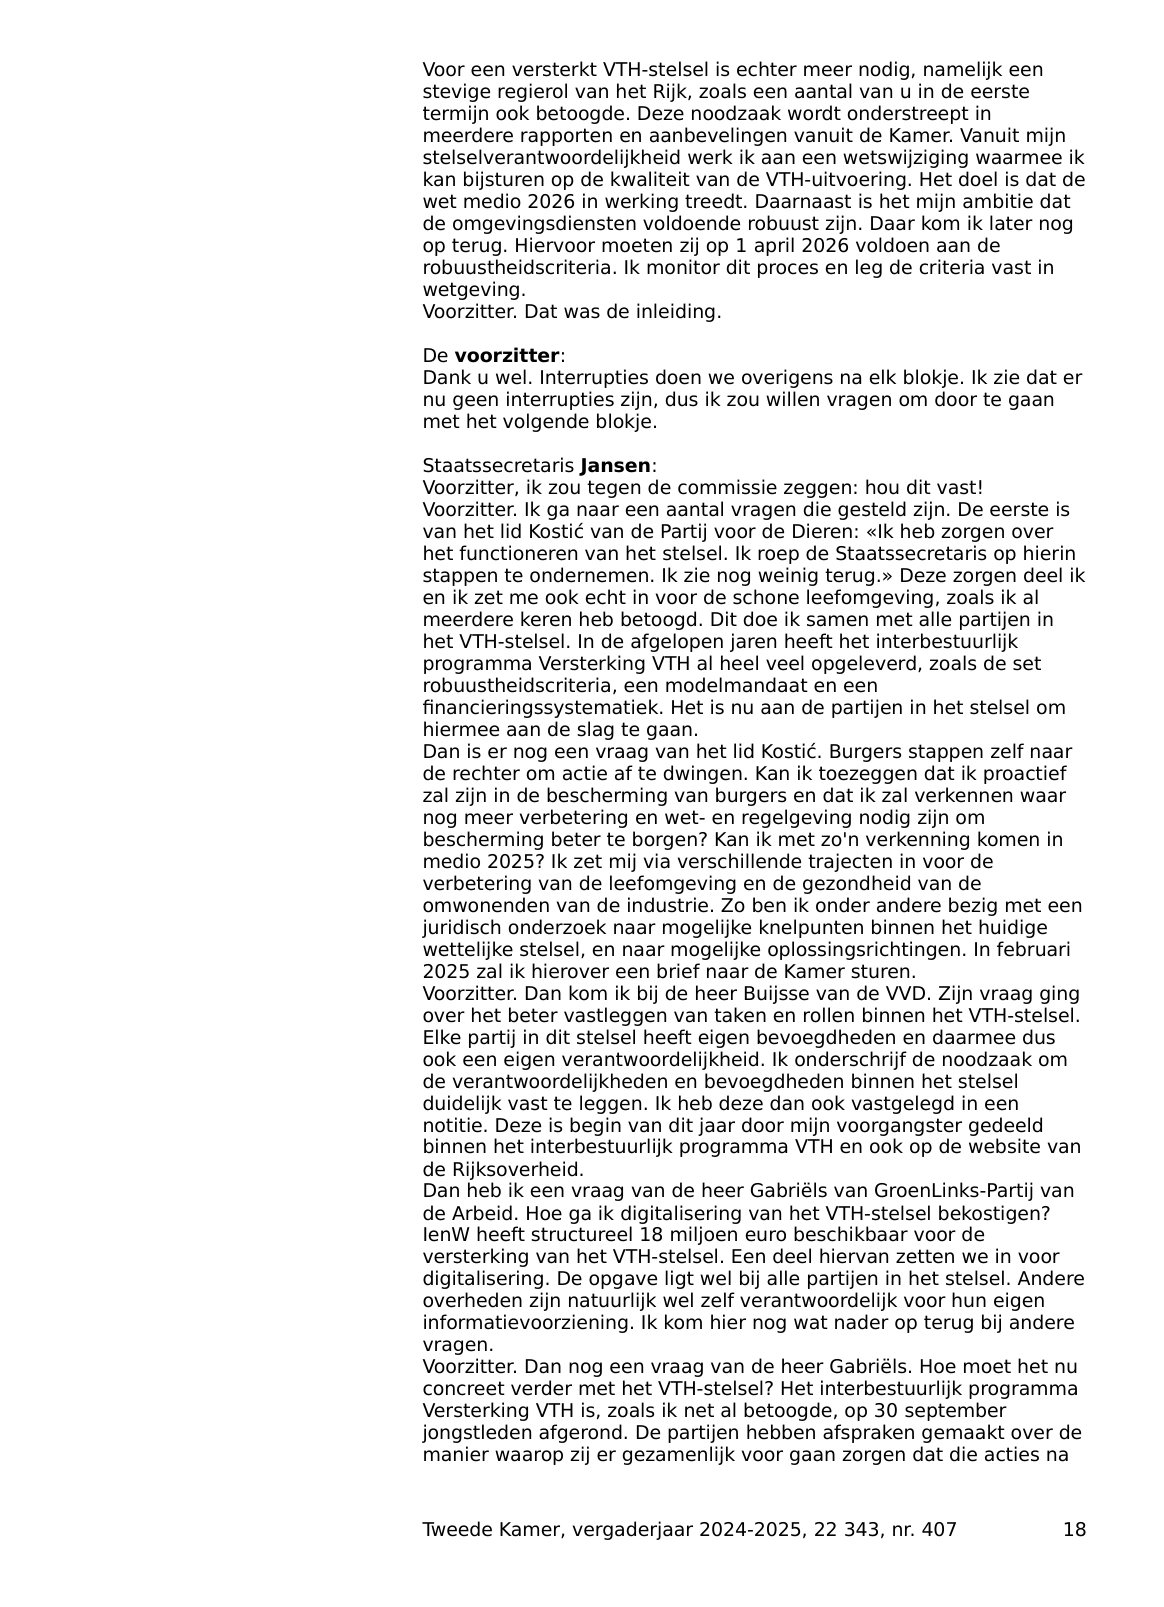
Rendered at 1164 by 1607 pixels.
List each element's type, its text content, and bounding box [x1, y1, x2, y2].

text Dan heb ik een vraag van de heer Gabriëls van GroenLinks-Partij van de Arbeid. Hoe ga ik digitalisering van het VTH-stelsel bekostigen? IenW heeft structureel 18 miljoen euro beschikbaar voor de versterking van het VTH-stelsel. Een deel hiervan zetten we in voor digitalisering. De opgave ligt wel bij alle partijen in het stelsel. Andere overheden zijn natuurlijk wel zelf verantwoordelijk voor hun eigen informatievoorziening. Ik kom hier nog wat nader op terug bij andere vragen. [422, 1180, 1087, 1356]
text Voorzitter. Dan nog een vraag van de heer Gabriëls. Hoe moet het nu concreet verder met het VTH-stelsel? Het interbestuurlijk programma Versterking VTH is, zoals ik net al betoogde, op 30 september jongstleden afgerond. De partijen hebben afspraken gemaakt over de manier waarop zij er gezamenlijk voor gaan zorgen dat die acties na [422, 1356, 1087, 1466]
text Voorzitter. Dan kom ik bij de heer Buijsse van de VVD. Zijn vraag ging over het beter vastleggen van taken en rollen binnen het VTH-stelsel. Elke partij in dit stelsel heeft eigen bevoegdheden en daarmee dus ook een eigen verantwoordelijkheid. Ik onderschrijf de noodzaak om de verantwoordelijkheden en bevoegdheden binnen het stelsel duidelijk vast te leggen. Ik heb deze dan ook vastgelegd in een notitie. Deze is begin van dit jaar door mijn voorgangster gedeeld binnen het interbestuurlijk programma VTH en ook op de website van de Rijksoverheid. [422, 983, 1087, 1180]
text Voorzitter. Ik ga naar een aantal vragen die gesteld zijn. De eerste is van het lid Kostić van de Partij voor de Dieren: «Ik heb zorgen over het functioneren van het stelsel. Ik roep de Staatssecretaris op hierin stappen te ondernemen. Ik zie nog weinig terug.» Deze zorgen deel ik en ik zet me ook echt in voor de schone leefomgeving, zoals ik al meerdere keren heb betoogd. Dit doe ik samen met alle partijen in het VTH-stelsel. In de afgelopen jaren heeft het interbestuurlijk programma Versterking VTH al heel veel opgeleverd, zoals de set robuustheidscriteria, een modelmandaat en een financieringssystematiek. Het is nu aan de partijen in het stelsel om hiermee aan de slag te gaan. [422, 499, 1087, 741]
text Staatssecretaris Jansen: [422, 455, 1087, 477]
text Voorzitter, ik zou tegen de commissie zeggen: hou dit vast! [422, 477, 1087, 499]
text Dan is er nog een vraag van het lid Kostić. Burgers stappen zelf naar de rechter om actie af te dwingen. Kan ik toezeggen dat ik proactief zal zijn in de bescherming van burgers en dat ik zal verkennen waar nog meer verbetering en wet- en regelgeving nodig zijn om bescherming beter te borgen? Kan ik met zo'n verkenning komen in medio 2025? Ik zet mij via verschillende trajecten in voor de verbetering van de leefomgeving en de gezondheid van de omwonenden van de industrie. Zo ben ik onder andere bezig met een juridisch onderzoek naar mogelijke knelpunten binnen het huidige wettelijke stelsel, en naar mogelijke oplossingsrichtingen. In februari 2025 zal ik hierover een brief naar de Kamer sturen. [422, 741, 1087, 983]
text Dank u wel. Interrupties doen we overigens na elk blokje. Ik zie dat er nu geen interrupties zijn, dus ik zou willen vragen om door te gaan met het volgende blokje. [422, 367, 1087, 433]
text De voorzitter: [422, 345, 1087, 367]
text Voor een versterkt VTH-stelsel is echter meer nodig, namelijk een stevige regierol van het Rijk, zoals een aantal van u in de eerste termijn ook betoogde. Deze noodzaak wordt onderstreept in meerdere rapporten en aanbevelingen vanuit de Kamer. Vanuit mijn stelselverantwoordelijkheid werk ik aan een wetswijziging waarmee ik kan bijsturen op de kwaliteit van de VTH-uitvoering. Het doel is dat de wet medio 2026 in werking treedt. Daarnaast is het mijn ambitie dat de omgevingsdiensten voldoende robuust zijn. Daar kom ik later nog op terug. Hiervoor moeten zij op 1 april 2026 voldoen aan de robuustheidscriteria. Ik monitor dit proces en leg de criteria vast in wetgeving. [422, 59, 1087, 301]
text Voorzitter. Dat was de inleiding. [422, 301, 1087, 323]
